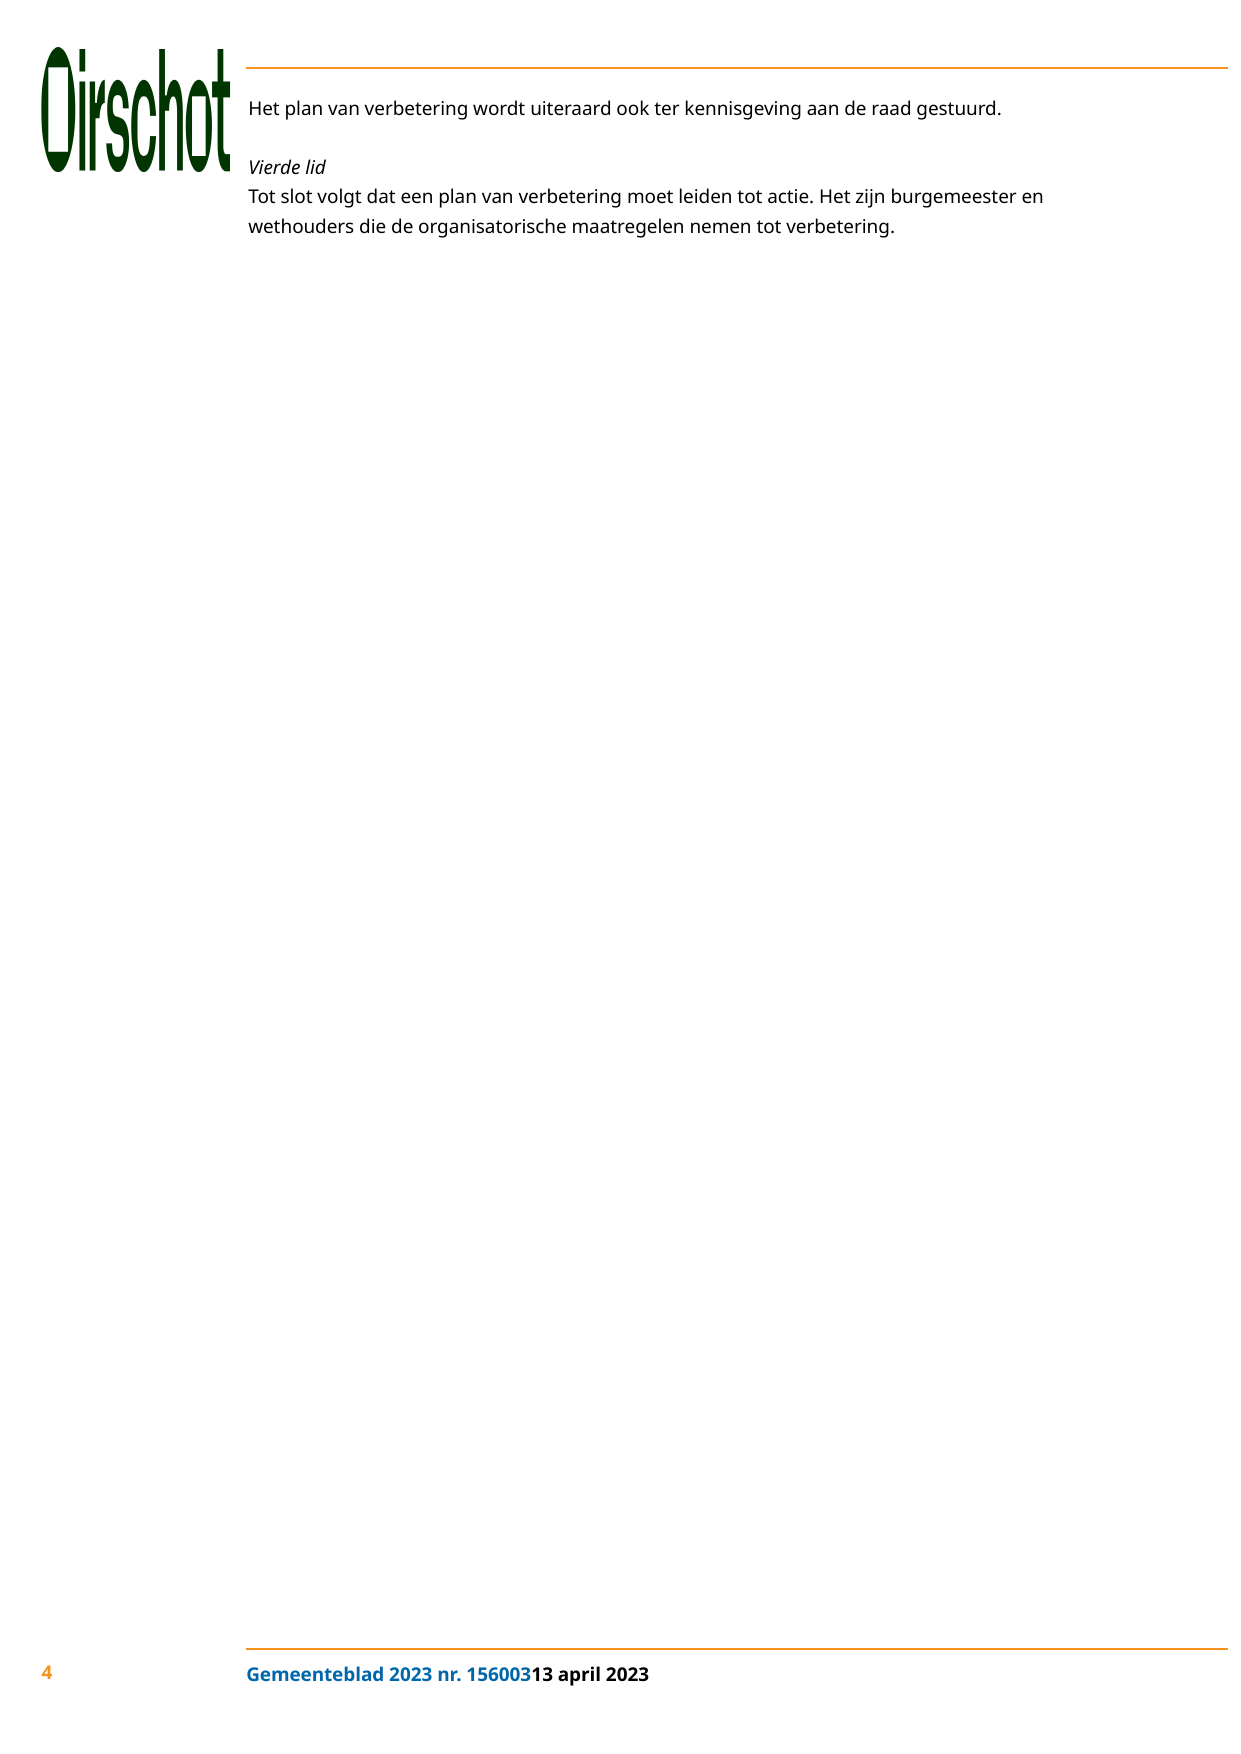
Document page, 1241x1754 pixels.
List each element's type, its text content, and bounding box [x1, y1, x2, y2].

text Vierde lid [248, 154, 1152, 180]
picture [41, 47, 231, 172]
text Het plan van verbetering wordt uiteraard ook ter kennisgeving aan de raad gestuurd. [248, 95, 1152, 121]
text Tot slot volgt dat een plan van verbetering moet leiden tot actie. Het zijn burgemeester en wethouders die de organisatorische maatregelen nemen tot verbetering. [248, 183, 1152, 239]
